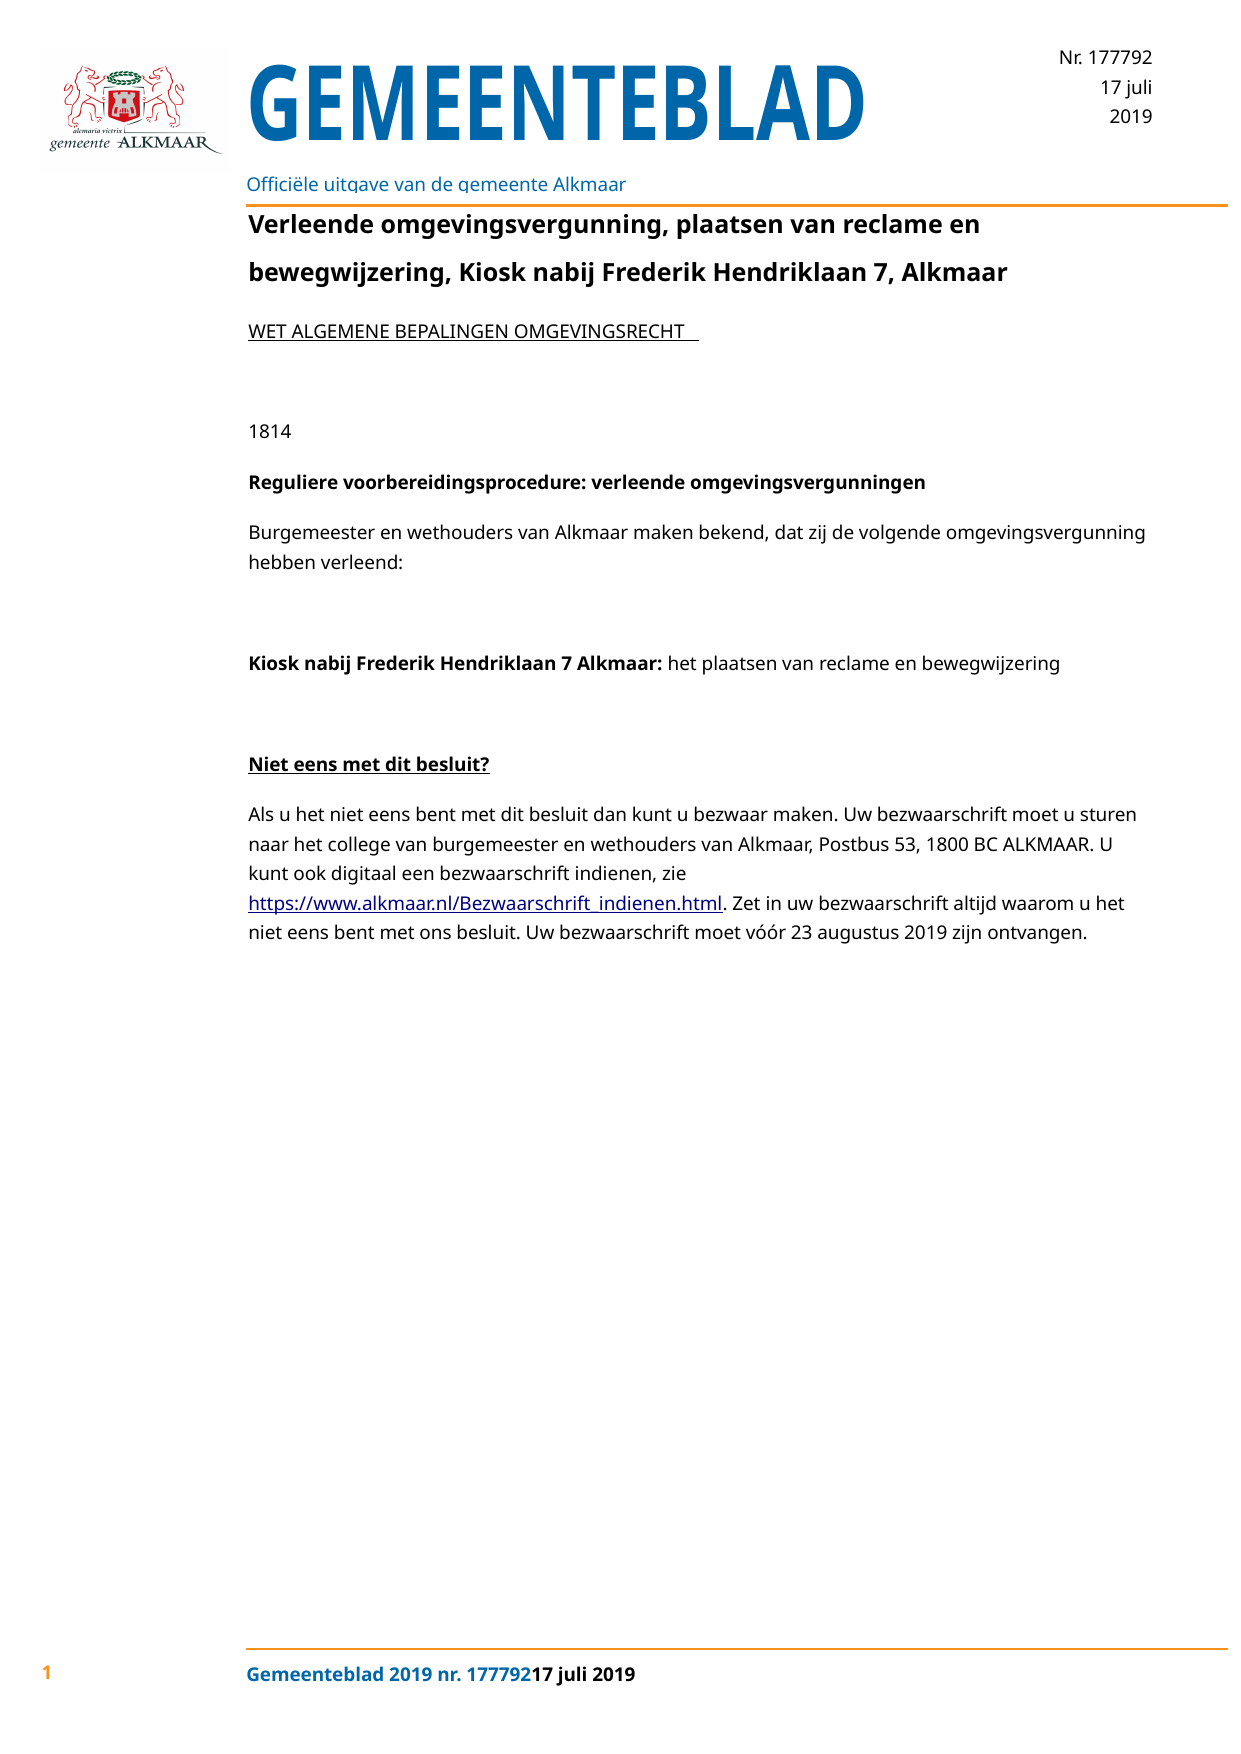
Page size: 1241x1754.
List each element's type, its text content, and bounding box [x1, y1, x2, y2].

text Als u het niet eens bent met dit besluit dan kunt u bezwaar maken. Uw bezwaarschrift moet u sturen naar het college van burgemeester en wethouders van Alkmaar, Postbus 53, 1800 BC ALKMAAR. U kunt ook digitaal een bezwaarschrift indienen, zie https://www.alkmaar.nl/Bezwaarschrift_indienen.html. Zet in uw bezwaarschrift altijd waarom u het niet eens bent met ons besluit. Uw bezwaarschrift moet vóór 23 augustus 2019 zijn ontvangen. [248, 801, 1152, 945]
text Niet eens met dit besluit? [248, 751, 1152, 777]
picture [41, 47, 231, 172]
text Burgemeester en wethouders van Alkmaar maken bekend, dat zij de volgende omgevingsvergunning hebben verleend: [248, 519, 1152, 575]
text 1814 [248, 419, 1152, 444]
text Verleende omgevingsvergunning, plaatsen van reclame en bewegwijzering, Kiosk nabij Frederik Hendriklaan 7, Alkmaar [248, 207, 1152, 288]
text Kiosk nabij Frederik Hendriklaan 7 Alkmaar: het plaatsen van reclame en bewegwijzering [248, 650, 1152, 676]
text Reguliere voorbereidingsprocedure: verleende omgevingsvergunningen [248, 469, 1152, 495]
text WET ALGEMENE BEPALINGEN OMGEVINGSRECHT [248, 318, 1152, 344]
